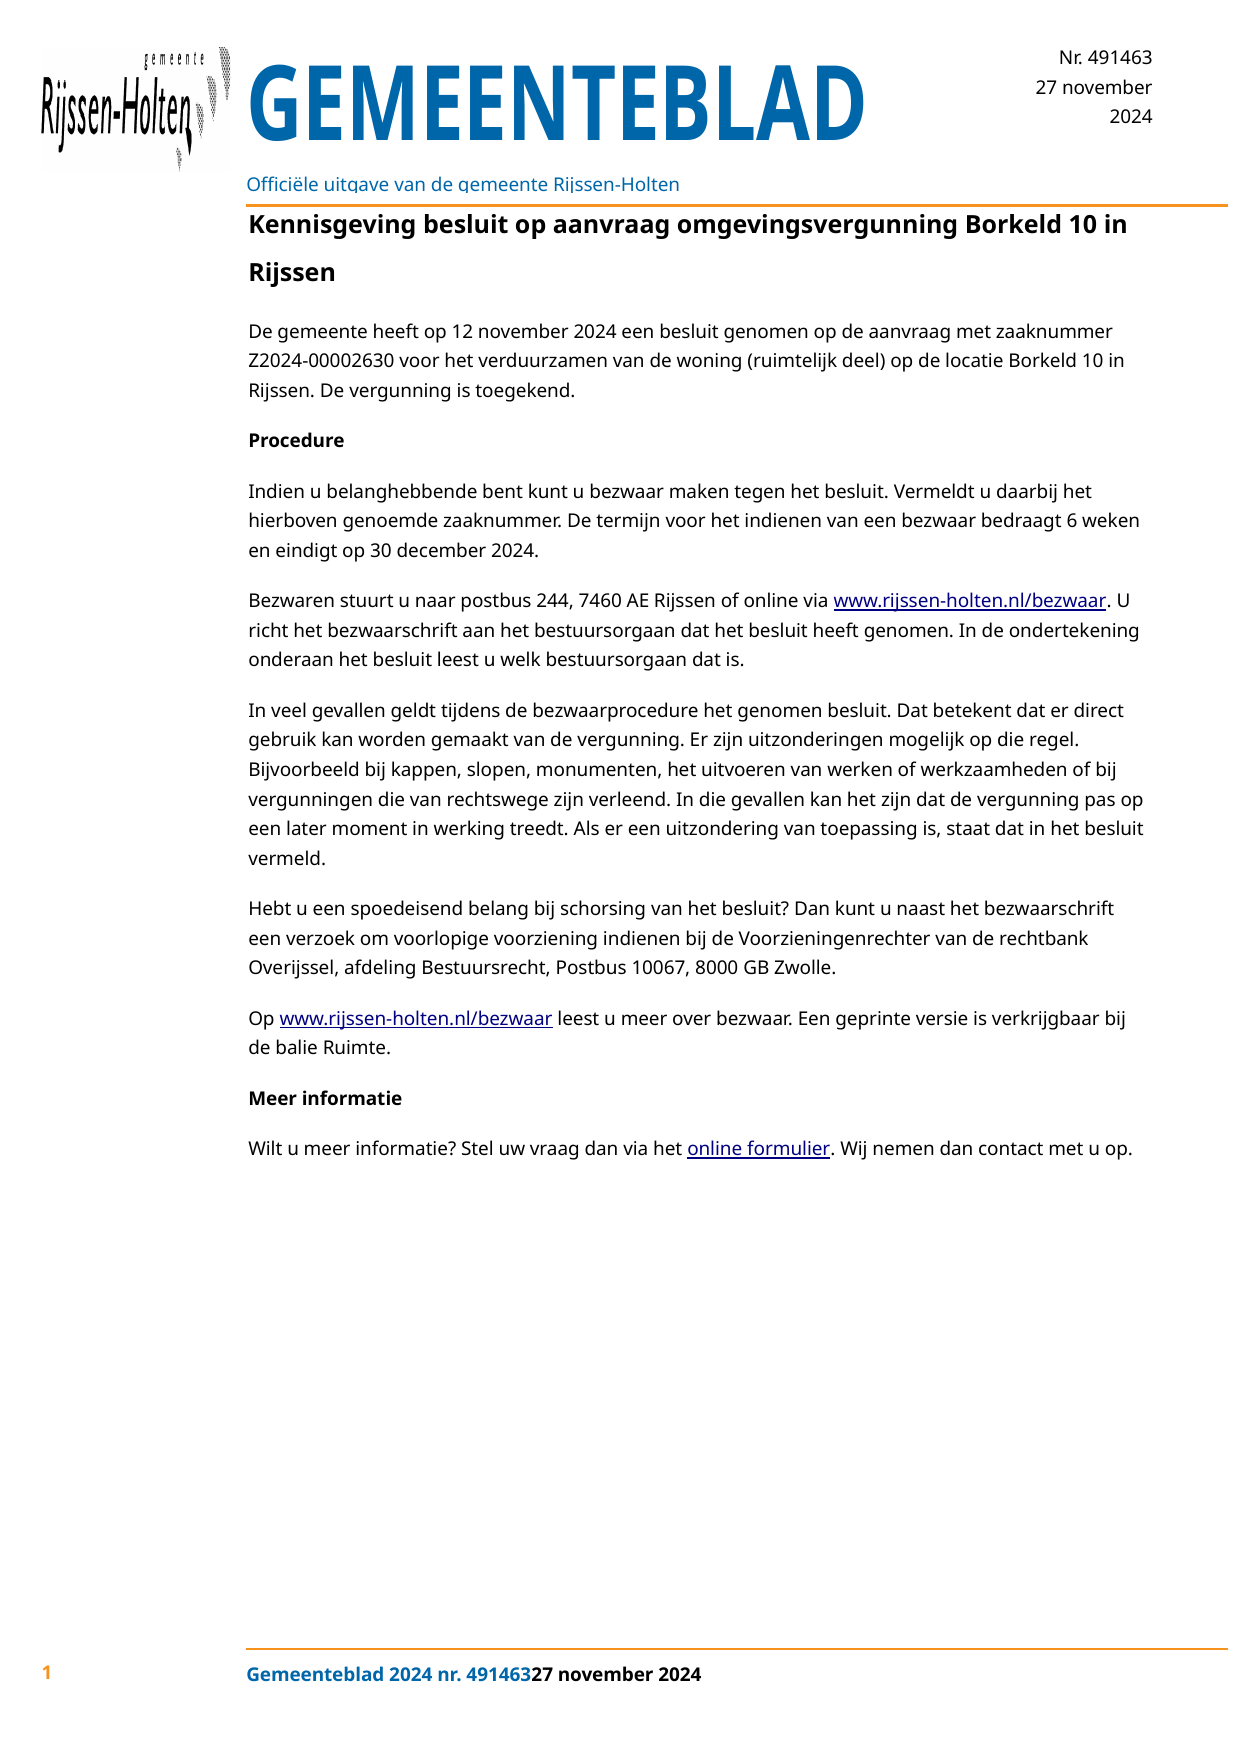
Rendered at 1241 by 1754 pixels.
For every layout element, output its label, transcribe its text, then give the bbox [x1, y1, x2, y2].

text Op www.rijssen-holten.nl/bezwaar leest u meer over bezwaar. Een geprinte versie is verkrijgbaar bij de balie Ruimte. [248, 1005, 1152, 1060]
text Meer informatie [248, 1085, 1152, 1111]
text Procedure [248, 427, 1152, 453]
text Indien u belanghebbende bent kunt u bezwaar maken tegen het besluit. Vermeldt u daarbij het hierboven genoemde zaaknummer. De termijn voor het indienen van een bezwaar bedraagt 6 weken en eindigt op 30 december 2024. [248, 478, 1152, 563]
text Hebt u een spoedeisend belang bij schorsing van het besluit? Dan kunt u naast het bezwaarschrift een verzoek om voorlopige voorziening indienen bij de Voorzieningenrechter van de rechtbank Overijssel, afdeling Bestuursrecht, Postbus 10067, 8000 GB Zwolle. [248, 895, 1152, 980]
text In veel gevallen geldt tijdens de bezwaarprocedure het genomen besluit. Dat betekent dat er direct gebruik kan worden gemaakt van de vergunning. Er zijn uitzonderingen mogelijk op die regel. Bijvoorbeeld bij kappen, slopen, monumenten, het uitvoeren van werken of werkzaamheden of bij vergunningen die van rechtswege zijn verleend. In die gevallen kan het zijn dat de vergunning pas op een later moment in werking treedt. Als er een uitzondering van toepassing is, staat dat in het besluit vermeld. [248, 697, 1152, 871]
text Wilt u meer informatie? Stel uw vraag dan via het online formulier. Wij nemen dan contact met u op. [248, 1135, 1152, 1161]
text Bezwaren stuurt u naar postbus 244, 7460 AE Rijssen of online via www.rijssen-holten.nl/bezwaar. U richt het bezwaarschrift aan het bestuursorgaan dat het besluit heeft genomen. In de ondertekening onderaan het besluit leest u welk bestuursorgaan dat is. [248, 587, 1152, 672]
text De gemeente heeft op 12 november 2024 een besluit genomen op de aanvraag met zaaknummer Z2024-00002630 voor het verduurzamen van de woning (ruimtelijk deel) op de locatie Borkeld 10 in Rijssen. De vergunning is toegekend. [248, 318, 1152, 403]
picture [41, 47, 231, 172]
text Kennisgeving besluit op aanvraag omgevingsvergunning Borkeld 10 in Rijssen [248, 207, 1152, 288]
